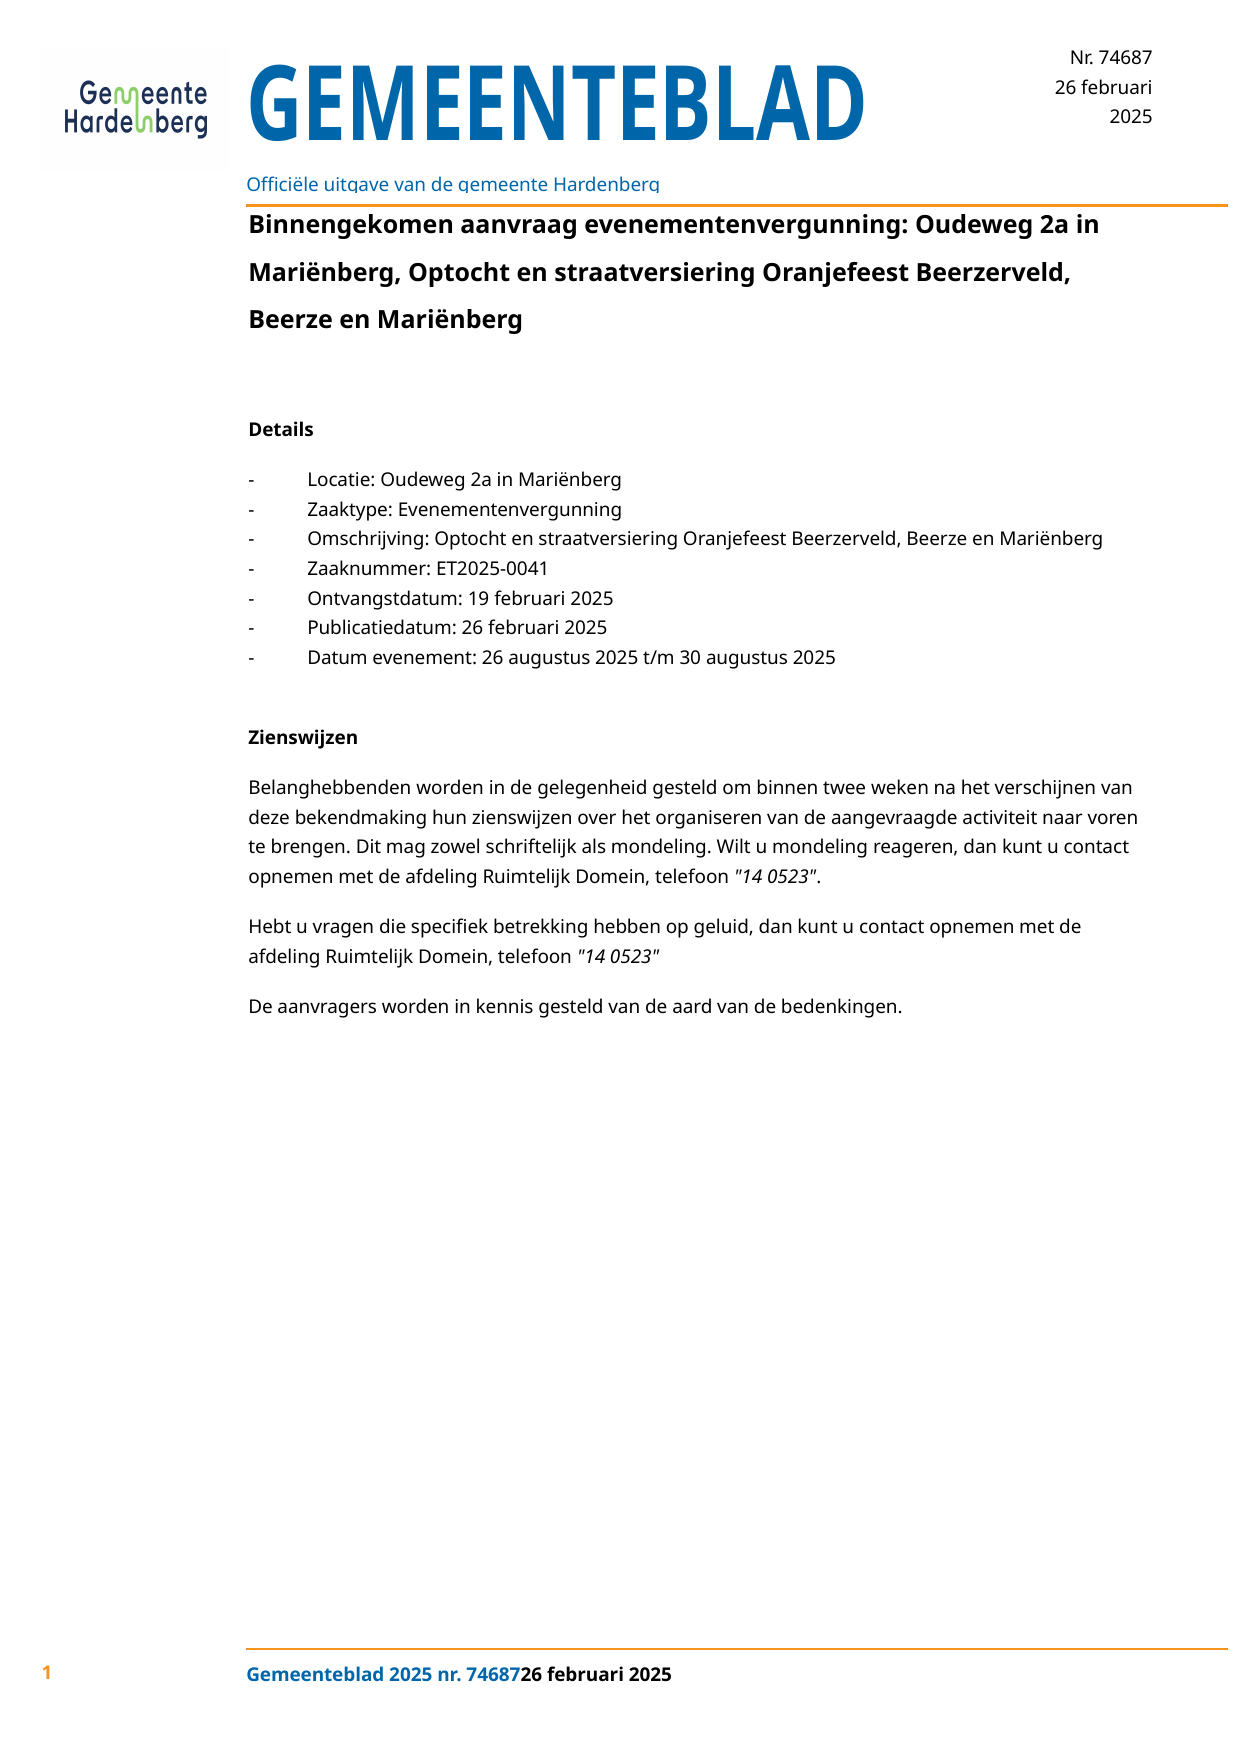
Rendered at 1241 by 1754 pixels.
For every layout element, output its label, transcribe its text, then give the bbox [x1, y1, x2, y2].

text Zienswijzen [248, 724, 1152, 749]
text Details [248, 416, 1152, 442]
list Publicatiedatum: 26 februari 2025 [248, 614, 1152, 640]
list Zaaktype: Evenementenvergunning [248, 496, 1152, 522]
text Belanghebbenden worden in de gelegenheid gesteld om binnen twee weken na het verschijnen van deze bekendmaking hun zienswijzen over het organiseren van de aangevraagde activiteit naar voren te brengen. Dit mag zowel schriftelijk als mondeling. Wilt u mondeling reageren, dan kunt u contact opnemen met de afdeling Ruimtelijk Domein, telefoon "14 0523". [248, 774, 1152, 889]
text De aanvragers worden in kennis gesteld van de aard van de bedenkingen. [248, 993, 1152, 1019]
text Binnengekomen aanvraag evenementenvergunning: Oudeweg 2a in Mariënberg, Optocht en straatversiering Oranjefeest Beerzerveld, Beerze en Mariënberg [248, 207, 1152, 336]
list Omschrijving: Optocht en straatversiering Oranjefeest Beerzerveld, Beerze en Mariënberg [248, 526, 1152, 551]
text Hebt u vragen die specifiek betrekking hebben op geluid, dan kunt u contact opnemen met de afdeling Ruimtelijk Domein, telefoon "14 0523" [248, 913, 1152, 969]
list Datum evenement: 26 augustus 2025 t/m 30 augustus 2025 [248, 644, 1152, 669]
list Ontvangstdatum: 19 februari 2025 [248, 585, 1152, 610]
list Locatie: Oudeweg 2a in Mariënberg [248, 466, 1152, 492]
list Zaaknummer: ET2025-0041 [248, 555, 1152, 581]
picture [41, 47, 231, 172]
